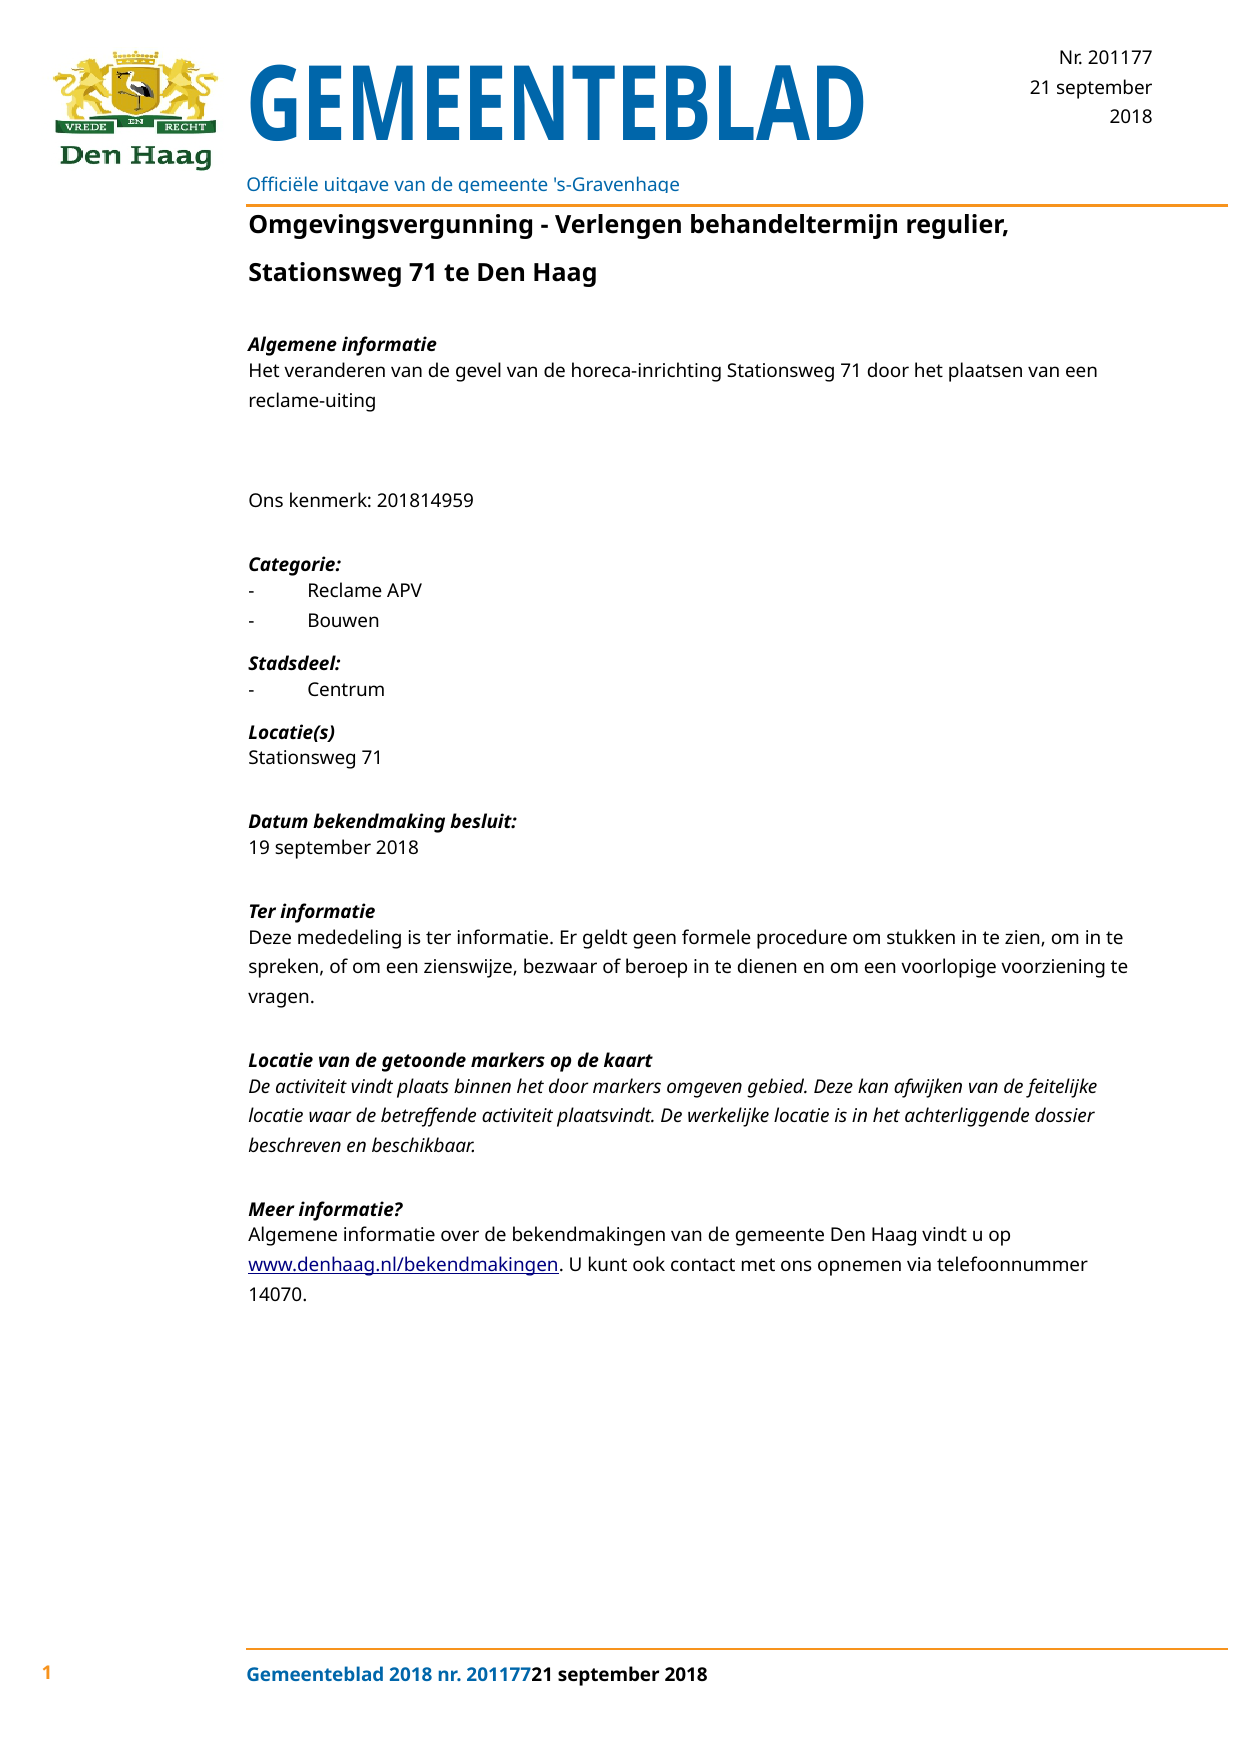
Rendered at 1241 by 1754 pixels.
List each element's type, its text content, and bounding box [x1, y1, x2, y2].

text Datum bekendmaking besluit: [248, 808, 1152, 834]
text De activiteit vindt plaats binnen het door markers omgeven gebied. Deze kan afwijken van de feitelijke locatie waar de betreffende activiteit plaatsvindt. De werkelijke locatie is in het achterliggende dossier beschreven en beschikbaar. [248, 1073, 1152, 1158]
text Categorie: [248, 552, 1152, 577]
text Het veranderen van de gevel van de horeca-inrichting Stationsweg 71 door het plaatsen van een reclame-uiting [248, 357, 1152, 412]
text Stationsweg 71 [248, 744, 1152, 770]
text 19 september 2018 [248, 834, 1152, 860]
text Omgevingsvergunning - Verlengen behandeltermijn regulier, Stationsweg 71 te Den Haag [248, 207, 1152, 288]
text Algemene informatie over de bekendmakingen van de gemeente Den Haag vindt u op www.denhaag.nl/bekendmakingen. U kunt ook contact met ons opnemen via telefoonnummer 14070. [248, 1222, 1152, 1307]
text Ter informatie [248, 898, 1152, 924]
text Meer informatie? [248, 1196, 1152, 1222]
picture [41, 47, 231, 172]
text Locatie van de getoonde markers op de kaart [248, 1047, 1152, 1073]
list Bouwen [248, 607, 1152, 633]
text Ons kenmerk: 201814959 [248, 488, 1152, 513]
list Centrum [248, 676, 1152, 701]
text Locatie(s) [248, 719, 1152, 744]
list Reclame APV [248, 577, 1152, 603]
text Deze mededeling is ter informatie. Er geldt geen formele procedure om stukken in te zien, om in te spreken, of om een zienswijze, bezwaar of beroep in te dienen en om een voorlopige voorziening te vragen. [248, 924, 1152, 1009]
text Algemene informatie [248, 331, 1152, 357]
text Stadsdeel: [248, 650, 1152, 676]
